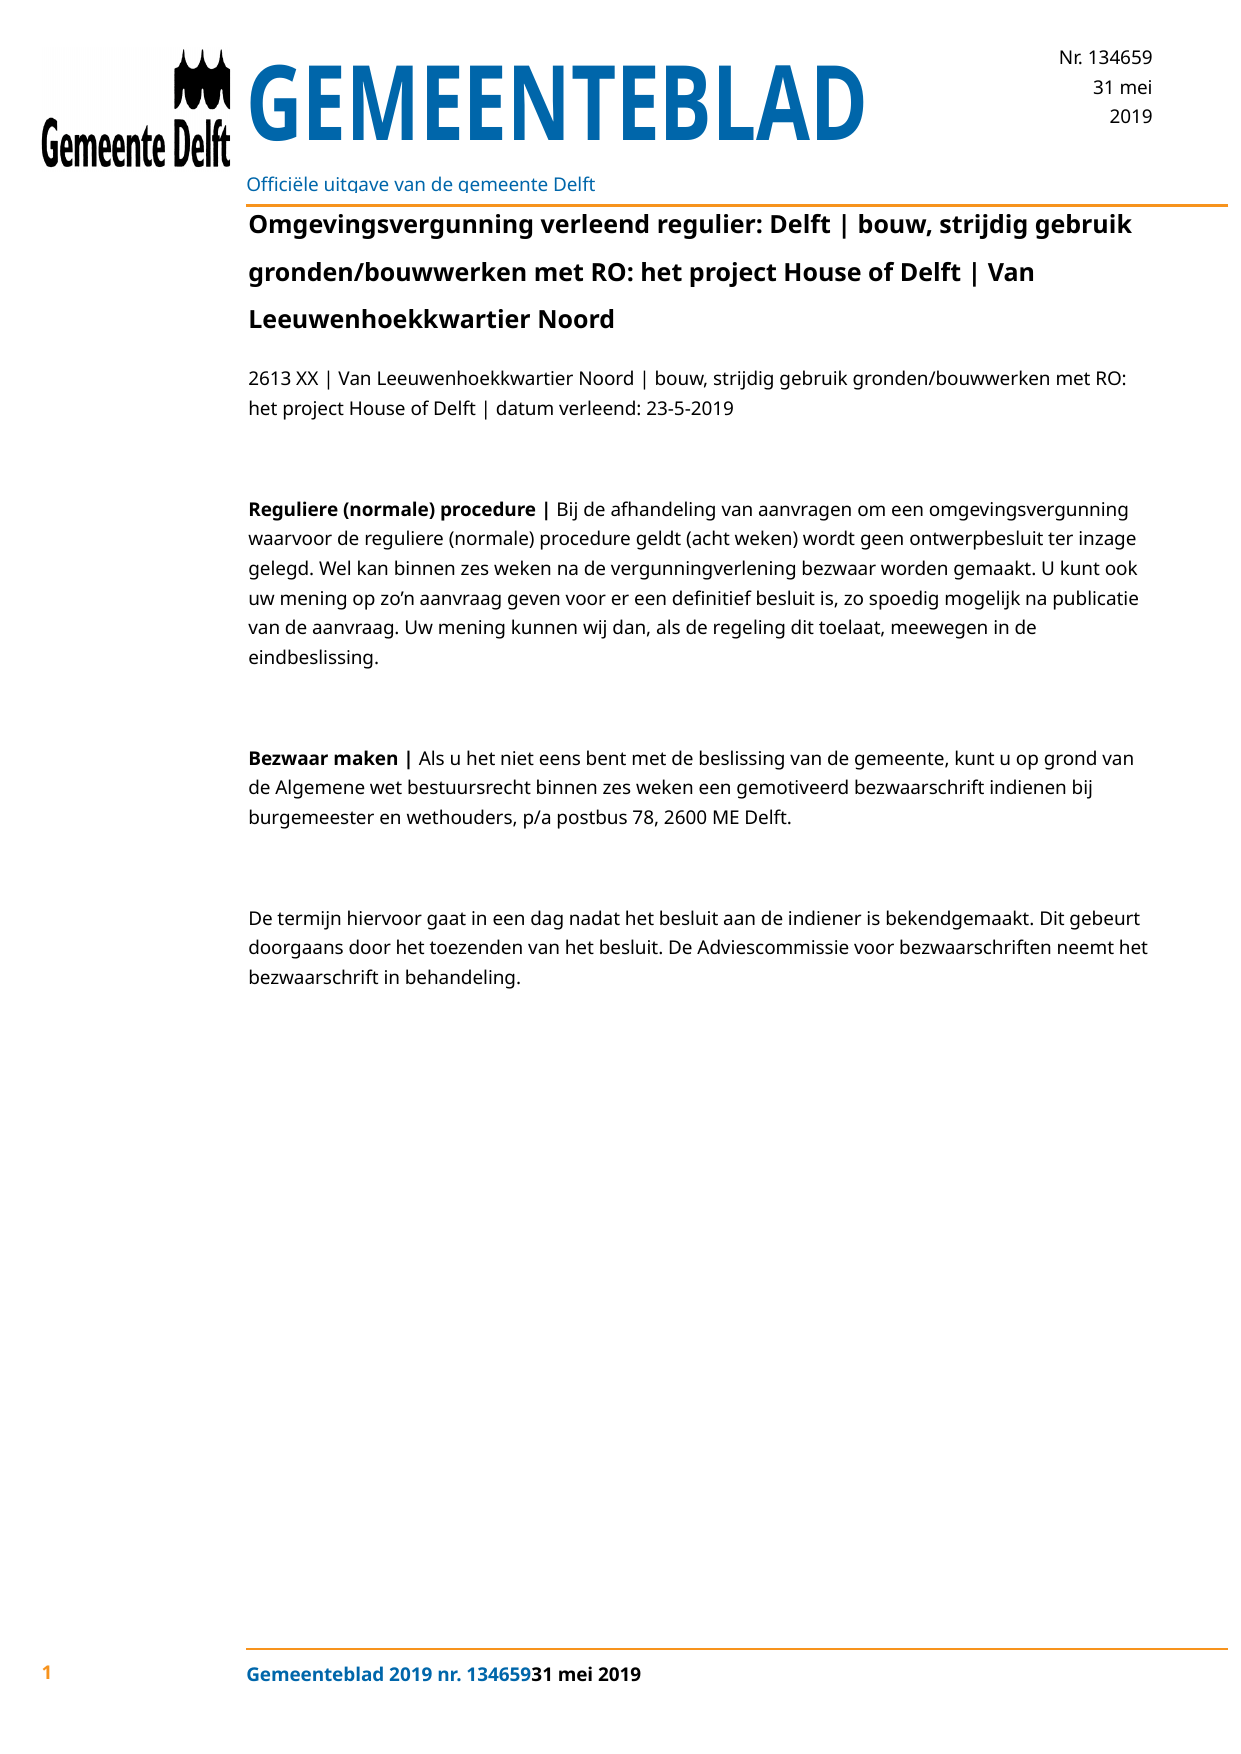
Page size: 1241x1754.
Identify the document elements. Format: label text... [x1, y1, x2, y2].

text 2613 XX | Van Leeuwenhoekkwartier Noord | bouw, strijdig gebruik gronden/bouwwerken met RO: het project House of Delft | datum verleend: 23-5-2019 [248, 366, 1152, 421]
text Bezwaar maken | Als u het niet eens bent met de beslissing van de gemeente, kunt u op grond van de Algemene wet bestuursrecht binnen zes weken een gemotiveerd bezwaarschrift indienen bij burgemeester en wethouders, p/a postbus 78, 2600 ME Delft. [248, 745, 1152, 829]
text De termijn hiervoor gaat in een dag nadat het besluit aan de indiener is bekendgemaakt. Dit gebeurt doorgaans door het toezenden van het besluit. De Adviescommissie voor bezwaarschriften neemt het bezwaarschrift in behandeling. [248, 905, 1152, 989]
picture [41, 47, 231, 172]
text Omgevingsvergunning verleend regulier: Delft | bouw, strijdig gebruik gronden/bouwwerken met RO: het project House of Delft | Van Leeuwenhoekkwartier Noord [248, 207, 1152, 336]
text Reguliere (normale) procedure | Bij de afhandeling van aanvragen om een omgevingsvergunning waarvoor de reguliere (normale) procedure geldt (acht weken) wordt geen ontwerpbesluit ter inzage gelegd. Wel kan binnen zes weken na de vergunningverlening bezwaar worden gemaakt. U kunt ook uw mening op zo’n aanvraag geven voor er een definitief besluit is, zo spoedig mogelijk na publicatie van de aanvraag. Uw mening kunnen wij dan, als de regeling dit toelaat, meewegen in de eindbeslissing. [248, 496, 1152, 669]
